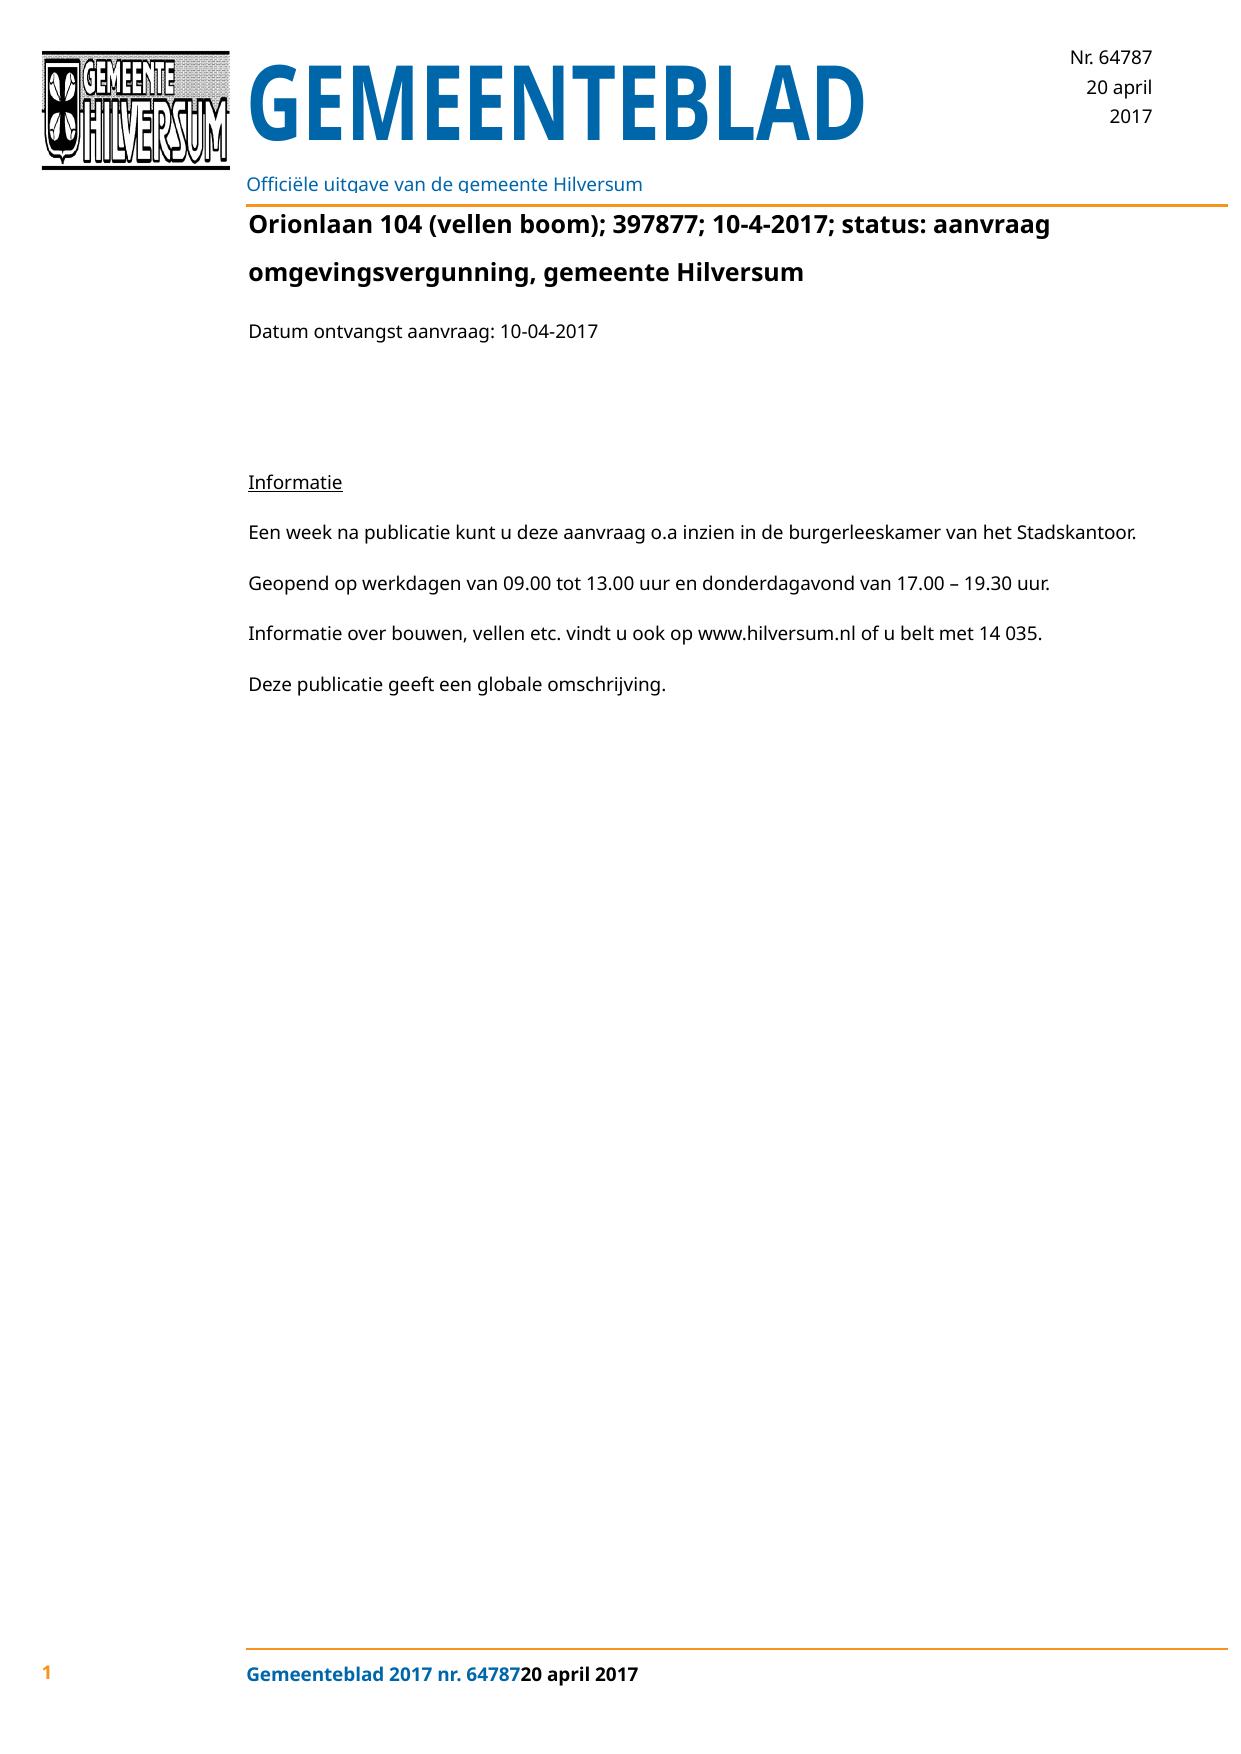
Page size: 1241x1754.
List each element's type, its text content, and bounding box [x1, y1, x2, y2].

text Orionlaan 104 (vellen boom); 397877; 10-4-2017; status: aanvraag omgevingsvergunning, gemeente Hilversum [248, 207, 1152, 288]
text Een week na publicatie kunt u deze aanvraag o.a inzien in de burgerleeskamer van het Stadskantoor. [248, 519, 1152, 545]
text Deze publicatie geeft een globale omschrijving. [248, 671, 1152, 697]
text Datum ontvangst aanvraag: 10-04-2017 [248, 318, 1152, 344]
text Geopend op werkdagen van 09.00 tot 13.00 uur en donderdagavond van 17.00 – 19.30 uur. [248, 570, 1152, 596]
text Informatie [248, 469, 1152, 495]
text Informatie over bouwen, vellen etc. vindt u ook op www.hilversum.nl of u belt met 14 035. [248, 620, 1152, 646]
picture [41, 47, 231, 172]
